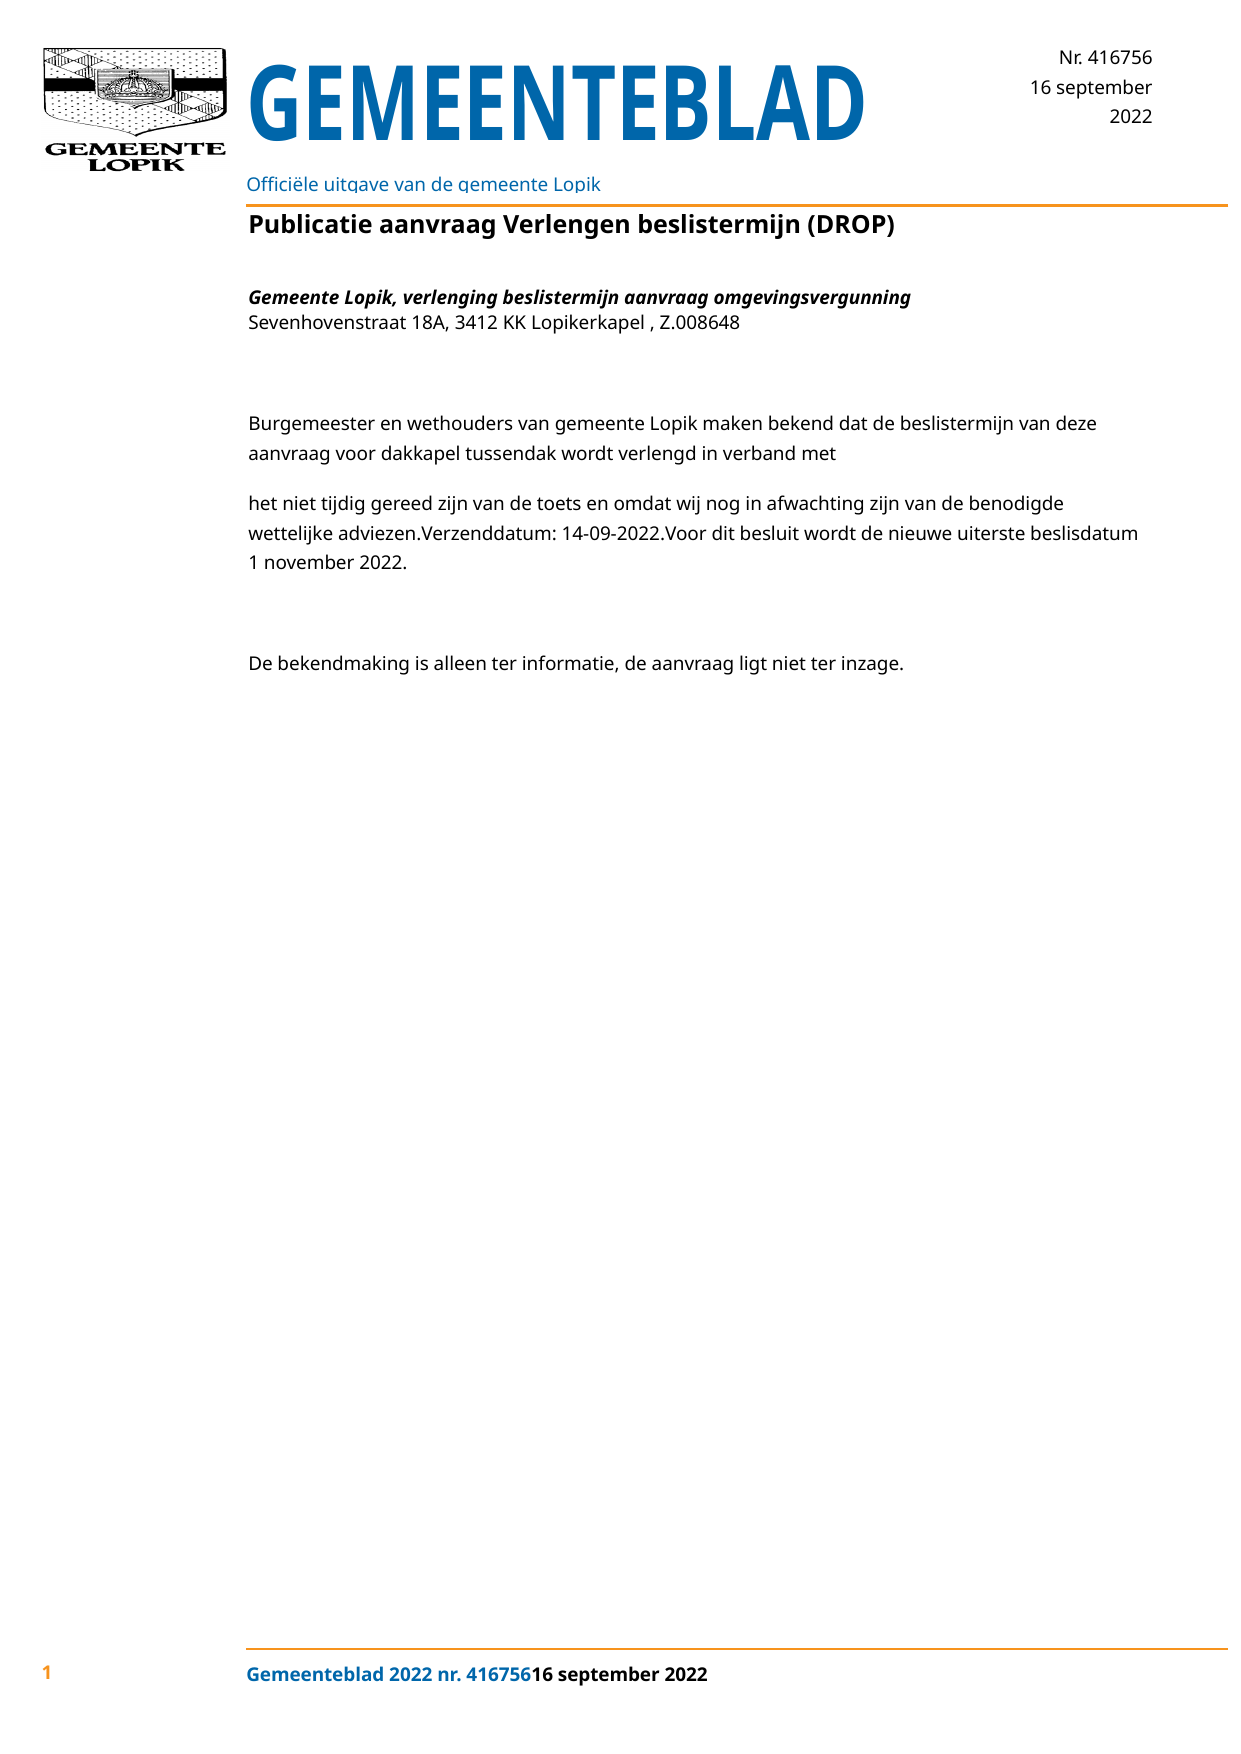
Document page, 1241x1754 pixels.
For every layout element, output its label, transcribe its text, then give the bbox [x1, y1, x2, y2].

text Publicatie aanvraag Verlengen beslistermijn (DROP) [248, 207, 1152, 241]
text De bekendmaking is alleen ter informatie, de aanvraag ligt niet ter inzage. [248, 650, 1152, 676]
picture [41, 47, 231, 172]
text Gemeente Lopik, verlenging beslistermijn aanvraag omgevingsvergunning [248, 284, 1152, 309]
text Sevenhovenstraat 18A, 3412 KK Lopikerkapel , Z.008648 [248, 309, 1152, 335]
text het niet tijdig gereed zijn van de toets en omdat wij nog in afwachting zijn van de benodigde wettelijke adviezen.Verzenddatum: 14-09-2022.Voor dit besluit wordt de nieuwe uiterste beslisdatum 1 november 2022. [248, 490, 1152, 575]
text Burgemeester en wethouders van gemeente Lopik maken bekend dat de beslistermijn van deze aanvraag voor dakkapel tussendak wordt verlengd in verband met [248, 410, 1152, 466]
